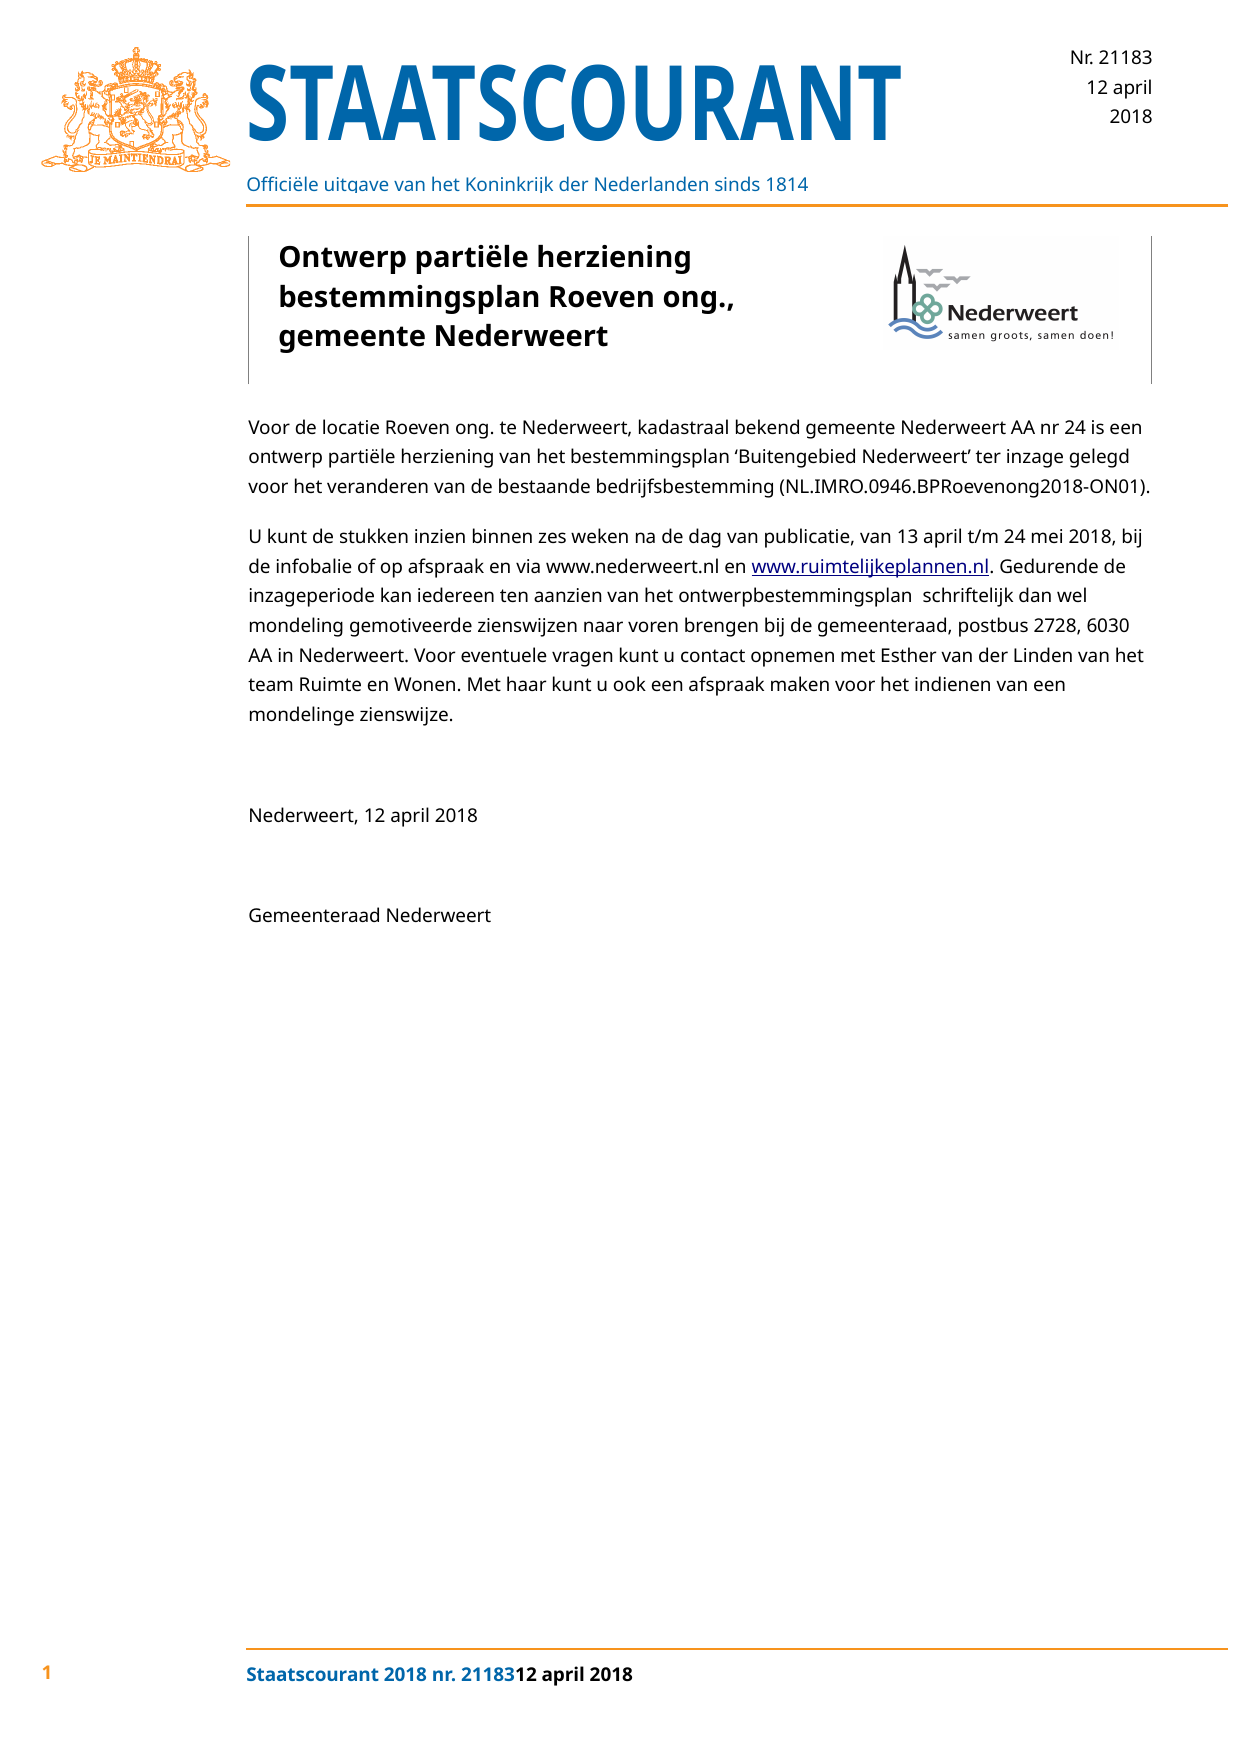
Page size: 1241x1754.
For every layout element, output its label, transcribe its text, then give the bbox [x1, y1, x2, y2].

text Gemeenteraad Nederweert [248, 903, 1152, 928]
text Voor de locatie Roeven ong. te Nederweert, kadastraal bekend gemeente Nederweert AA nr 24 is een ontwerp partiële herziening van het bestemmingsplan ‘Buitengebied Nederweert’ ter inzage gelegd voor het veranderen van de bestaande bedrijfsbestemming (NL.IMRO.0946.BPRoevenong2018-ON01). [248, 414, 1152, 499]
picture [882, 236, 1119, 350]
text U kunt de stukken inzien binnen zes weken na de dag van publicatie, van 13 april t/m 24 mei 2018, bij de infobalie of op afspraak en via www.nederweert.nl en www.ruimtelijkeplannen.nl. Gedurende de inzageperiode kan iedereen ten aanzien van het ontwerpbestemmingsplan schriftelijk dan wel mondeling gemotiveerde zienswijzen naar voren brengen bij de gemeenteraad, postbus 2728, 6030 AA in Nederweert. Voor eventuele vragen kunt u contact opnemen met Esther van der Linden van het team Ruimte en Wonen. Met haar kunt u ook een afspraak maken voor het indienen van een mondelinge zienswijze. [248, 523, 1152, 727]
table_header [850, 236, 1151, 384]
text Nederweert, 12 april 2018 [248, 802, 1152, 828]
picture [41, 47, 231, 172]
table_header Ontwerp partiële herziening bestemmingsplan Roeven ong., gemeente Nederweert [249, 236, 850, 384]
